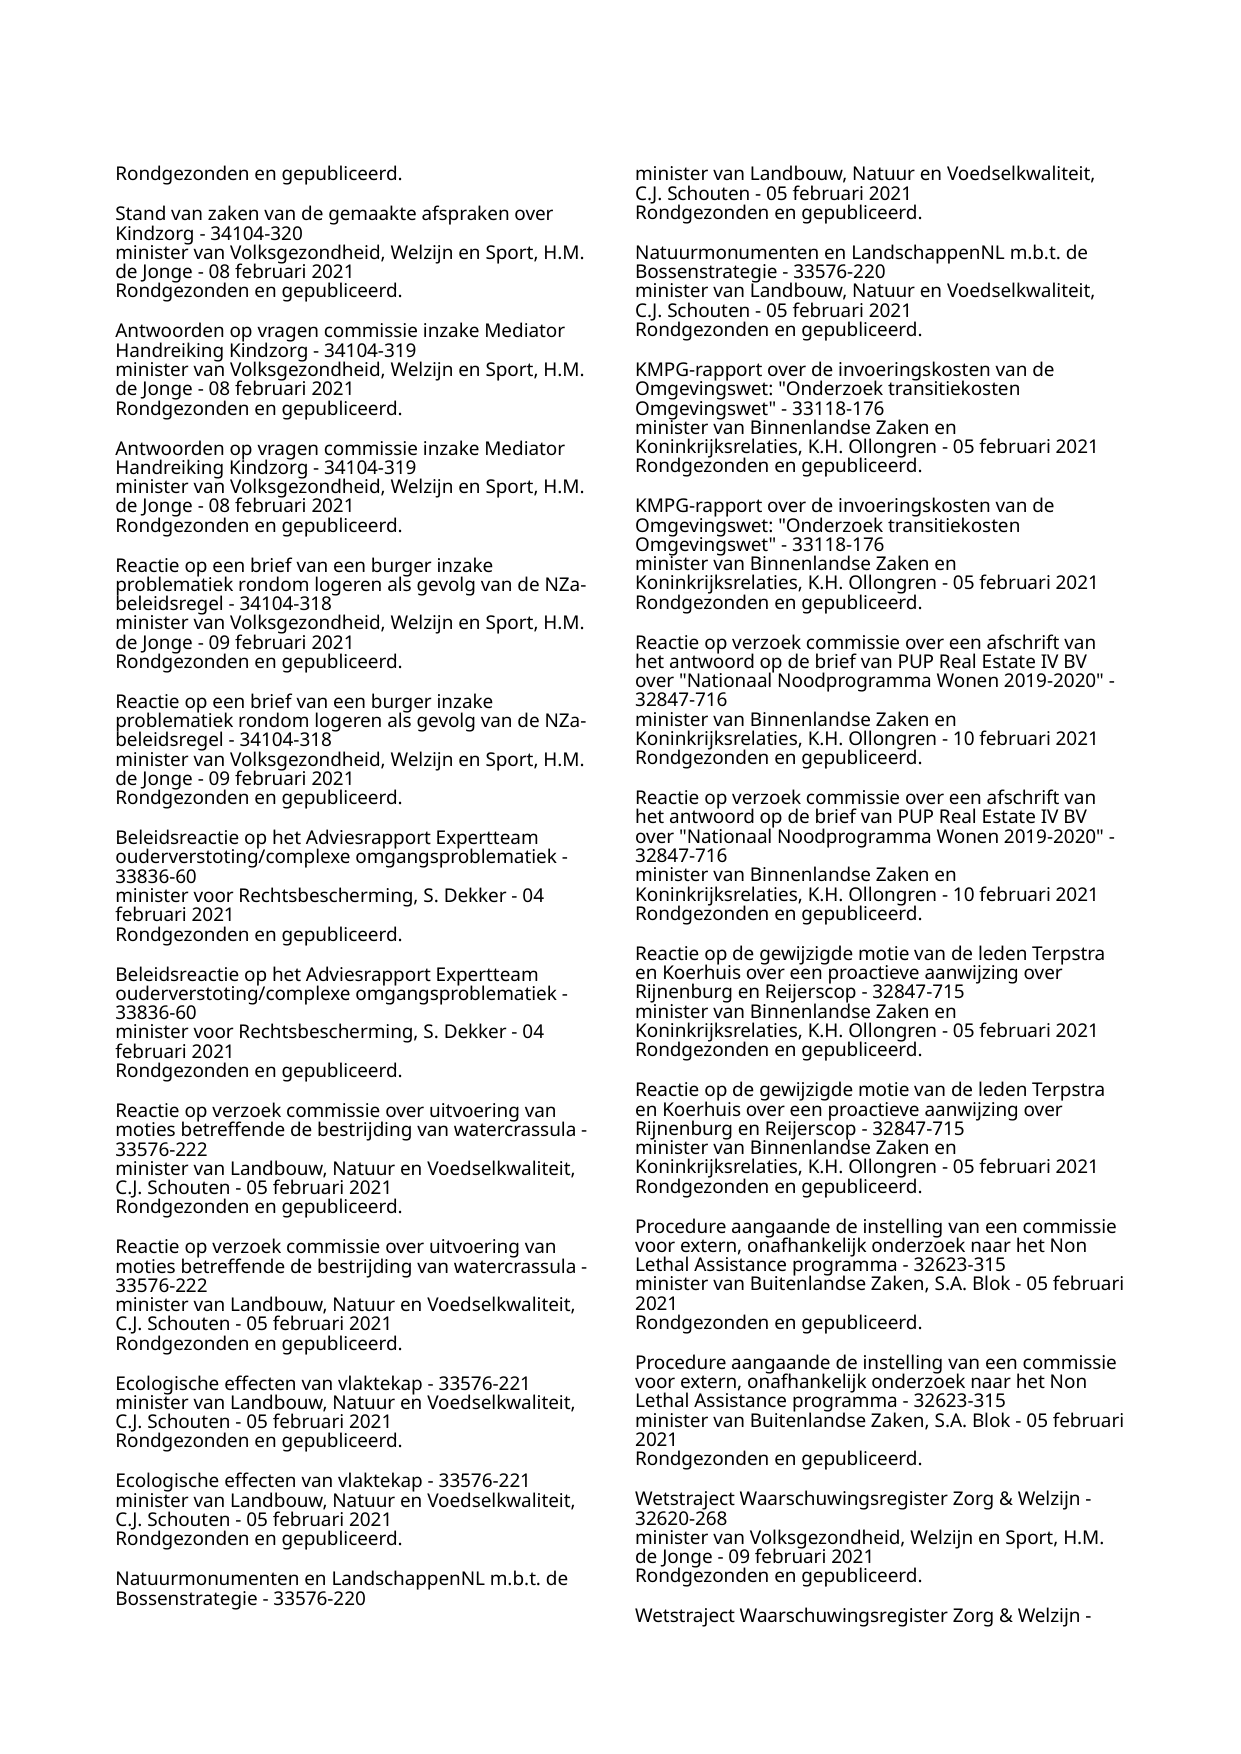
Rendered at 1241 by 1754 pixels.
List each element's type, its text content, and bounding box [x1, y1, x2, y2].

text Rondgezonden en gepubliceerd. [115, 1432, 605, 1452]
text minister van Binnenlandse Zaken en Koninkrijksrelaties, K.H. Ollongren - 05 februari 2021 [635, 555, 1125, 594]
text Rondgezonden en gepubliceerd. [115, 1062, 605, 1081]
text Rondgezonden en gepubliceerd. [115, 1198, 605, 1218]
text minister van Volksgezondheid, Welzijn en Sport, H.M. de Jonge - 09 februari 2021 [115, 751, 605, 789]
text minister van Landbouw, Natuur en Voedselkwaliteit, C.J. Schouten - 05 februari 2021 [115, 1394, 605, 1432]
text Rondgezonden en gepubliceerd. [635, 749, 1125, 768]
text minister van Landbouw, Natuur en Voedselkwaliteit, C.J. Schouten - 05 februari 2021 [635, 165, 1125, 204]
text Reactie op de gewijzigde motie van de leden Terpstra en Koerhuis over een proactieve aanwijzing over Rijnenburg en Reijerscop - 32847-715 [635, 1081, 1125, 1139]
text minister van Binnenlandse Zaken en Koninkrijksrelaties, K.H. Ollongren - 10 februari 2021 [635, 711, 1125, 749]
text Reactie op een brief van een burger inzake problematiek rondom logeren als gevolg van de NZa-beleidsregel - 34104-318 [115, 693, 605, 751]
text Antwoorden op vragen commissie inzake Mediator Handreiking Kindzorg - 34104-319 [115, 322, 605, 361]
text Wetstraject Waarschuwingsregister Zorg & Welzijn [635, 1607, 1125, 1627]
text Reactie op verzoek commissie over een afschrift van het antwoord op de brief van PUP Real Estate IV BV over "Nationaal Noodprogramma Wonen 2019-2020" - 32847-716 [635, 789, 1125, 866]
text Reactie op een brief van een burger inzake problematiek rondom logeren als gevolg van de NZa-beleidsregel - 34104-318 [115, 557, 605, 614]
text Rondgezonden en gepubliceerd. [635, 457, 1125, 477]
text Rondgezonden en gepubliceerd. [635, 905, 1125, 924]
text Rondgezonden en gepubliceerd. [115, 517, 605, 536]
text minister van Volksgezondheid, Welzijn en Sport, H.M. de Jonge - 08 februari 2021 [115, 478, 605, 517]
text minister van Landbouw, Natuur en Voedselkwaliteit, C.J. Schouten - 05 februari 2021 [115, 1160, 605, 1198]
text Rondgezonden en gepubliceerd. [115, 282, 605, 302]
text minister van Landbouw, Natuur en Voedselkwaliteit, C.J. Schouten - 05 februari 2021 [115, 1492, 605, 1530]
text Reactie op de gewijzigde motie van de leden Terpstra en Koerhuis over een proactieve aanwijzing over Rijnenburg en Reijerscop - 32847-715 [635, 945, 1125, 1003]
text minister van Binnenlandse Zaken en Koninkrijksrelaties, K.H. Ollongren - 05 februari 2021 [635, 1003, 1125, 1041]
text Rondgezonden en gepubliceerd. [635, 1450, 1125, 1469]
text minister van Binnenlandse Zaken en Koninkrijksrelaties, K.H. Ollongren - 10 februari 2021 [635, 866, 1125, 905]
text minister van Volksgezondheid, Welzijn en Sport, H.M. de Jonge - 08 februari 2021 [115, 361, 605, 399]
text Beleidsreactie op het Adviesrapport Expertteam ouderverstoting/complexe omgangsproblematiek - 33836-60 [115, 829, 605, 887]
text Rondgezonden en gepubliceerd. [115, 399, 605, 419]
text Rondgezonden en gepubliceerd. [635, 321, 1125, 340]
text Reactie op verzoek commissie over uitvoering van moties betreffende de bestrijding van watercrassula - 33576-222 [115, 1102, 605, 1160]
text Rondgezonden en gepubliceerd. [635, 1567, 1125, 1587]
text minister voor Rechtsbescherming, S. Dekker - 04 februari 2021 [115, 1023, 605, 1062]
text minister van Binnenlandse Zaken en Koninkrijksrelaties, K.H. Ollongren - 05 februari 2021 [635, 1139, 1125, 1178]
text Natuurmonumenten en LandschappenNL m.b.t. de Bossenstrategie - 33576-220 [635, 244, 1125, 282]
text minister van Volksgezondheid, Welzijn en Sport, H.M. de Jonge - 09 februari 2021 [115, 614, 605, 653]
text KMPG-rapport over de invoeringskosten van de Omgevingswet: "Onderzoek transitiekosten Omgevingswet" - 33118-176 [635, 361, 1125, 419]
text minister van Volksgezondheid, Welzijn en Sport, H.M. de Jonge - 08 februari 2021 [115, 244, 605, 282]
text Ecologische effecten van vlaktekap - 33576-221 [115, 1472, 605, 1492]
text Rondgezonden en gepubliceerd. [635, 1178, 1125, 1197]
text minister van Buitenlandse Zaken, S.A. Blok - 05 februari 2021 [635, 1412, 1125, 1450]
text Rondgezonden en gepubliceerd. [115, 926, 605, 945]
text Rondgezonden en gepubliceerd. [115, 1530, 605, 1549]
text Natuurmonumenten en LandschappenNL m.b.t. de Bossenstrategie - 33576-220 [115, 1570, 605, 1609]
text Rondgezonden en gepubliceerd. [115, 789, 605, 808]
text minister van Landbouw, Natuur en Voedselkwaliteit, C.J. Schouten - 05 februari 2021 [115, 1296, 605, 1335]
text Rondgezonden en gepubliceerd. [115, 165, 605, 184]
text Reactie op verzoek commissie over een afschrift van het antwoord op de brief van PUP Real Estate IV BV over "Nationaal Noodprogramma Wonen 2019-2020" - 32847-716 [635, 634, 1125, 711]
text minister van Binnenlandse Zaken en Koninkrijksrelaties, K.H. Ollongren - 05 februari 2021 [635, 419, 1125, 457]
text Rondgezonden en gepubliceerd. [635, 1041, 1125, 1061]
text KMPG-rapport over de invoeringskosten van de Omgevingswet: "Onderzoek transitiekosten Omgevingswet" - 33118-176 [635, 497, 1125, 555]
text Procedure aangaande de instelling van een commissie voor extern, onafhankelijk onderzoek naar het Non Lethal Assistance programma - 32623-315 [635, 1354, 1125, 1412]
text Rondgezonden en gepubliceerd. [115, 1335, 605, 1354]
text Beleidsreactie op het Adviesrapport Expertteam ouderverstoting/complexe omgangsproblematiek - 33836-60 [115, 966, 605, 1023]
text Rondgezonden en gepubliceerd. [635, 1314, 1125, 1333]
text Reactie op verzoek commissie over uitvoering van moties betreffende de bestrijding van watercrassula - 33576-222 [115, 1238, 605, 1296]
text Stand van zaken van de gemaakte afspraken over Kindzorg - 34104-320 [115, 205, 605, 244]
text Rondgezonden en gepubliceerd. [635, 594, 1125, 613]
text minister van Volksgezondheid, Welzijn en Sport, H.M. de Jonge - 09 februari 2021 [635, 1529, 1125, 1567]
text Antwoorden op vragen commissie inzake Mediator Handreiking Kindzorg - 34104-319 [115, 439, 605, 478]
text minister van Landbouw, Natuur en Voedselkwaliteit, C.J. Schouten - 05 februari 2021 [635, 282, 1125, 321]
text Rondgezonden en gepubliceerd. [115, 653, 605, 672]
text minister voor Rechtsbescherming, S. Dekker - 04 februari 2021 [115, 887, 605, 926]
text Rondgezonden en gepubliceerd. [635, 204, 1125, 223]
text Ecologische effecten van vlaktekap - 33576-221 [115, 1375, 605, 1394]
text Procedure aangaande de instelling van een commissie voor extern, onafhankelijk onderzoek naar het Non Lethal Assistance programma - 32623-315 [635, 1218, 1125, 1275]
text Wetstraject Waarschuwingsregister Zorg & Welzijn - 32620-268 [635, 1490, 1125, 1529]
text minister van Buitenlandse Zaken, S.A. Blok - 05 februari 2021 [635, 1275, 1125, 1314]
